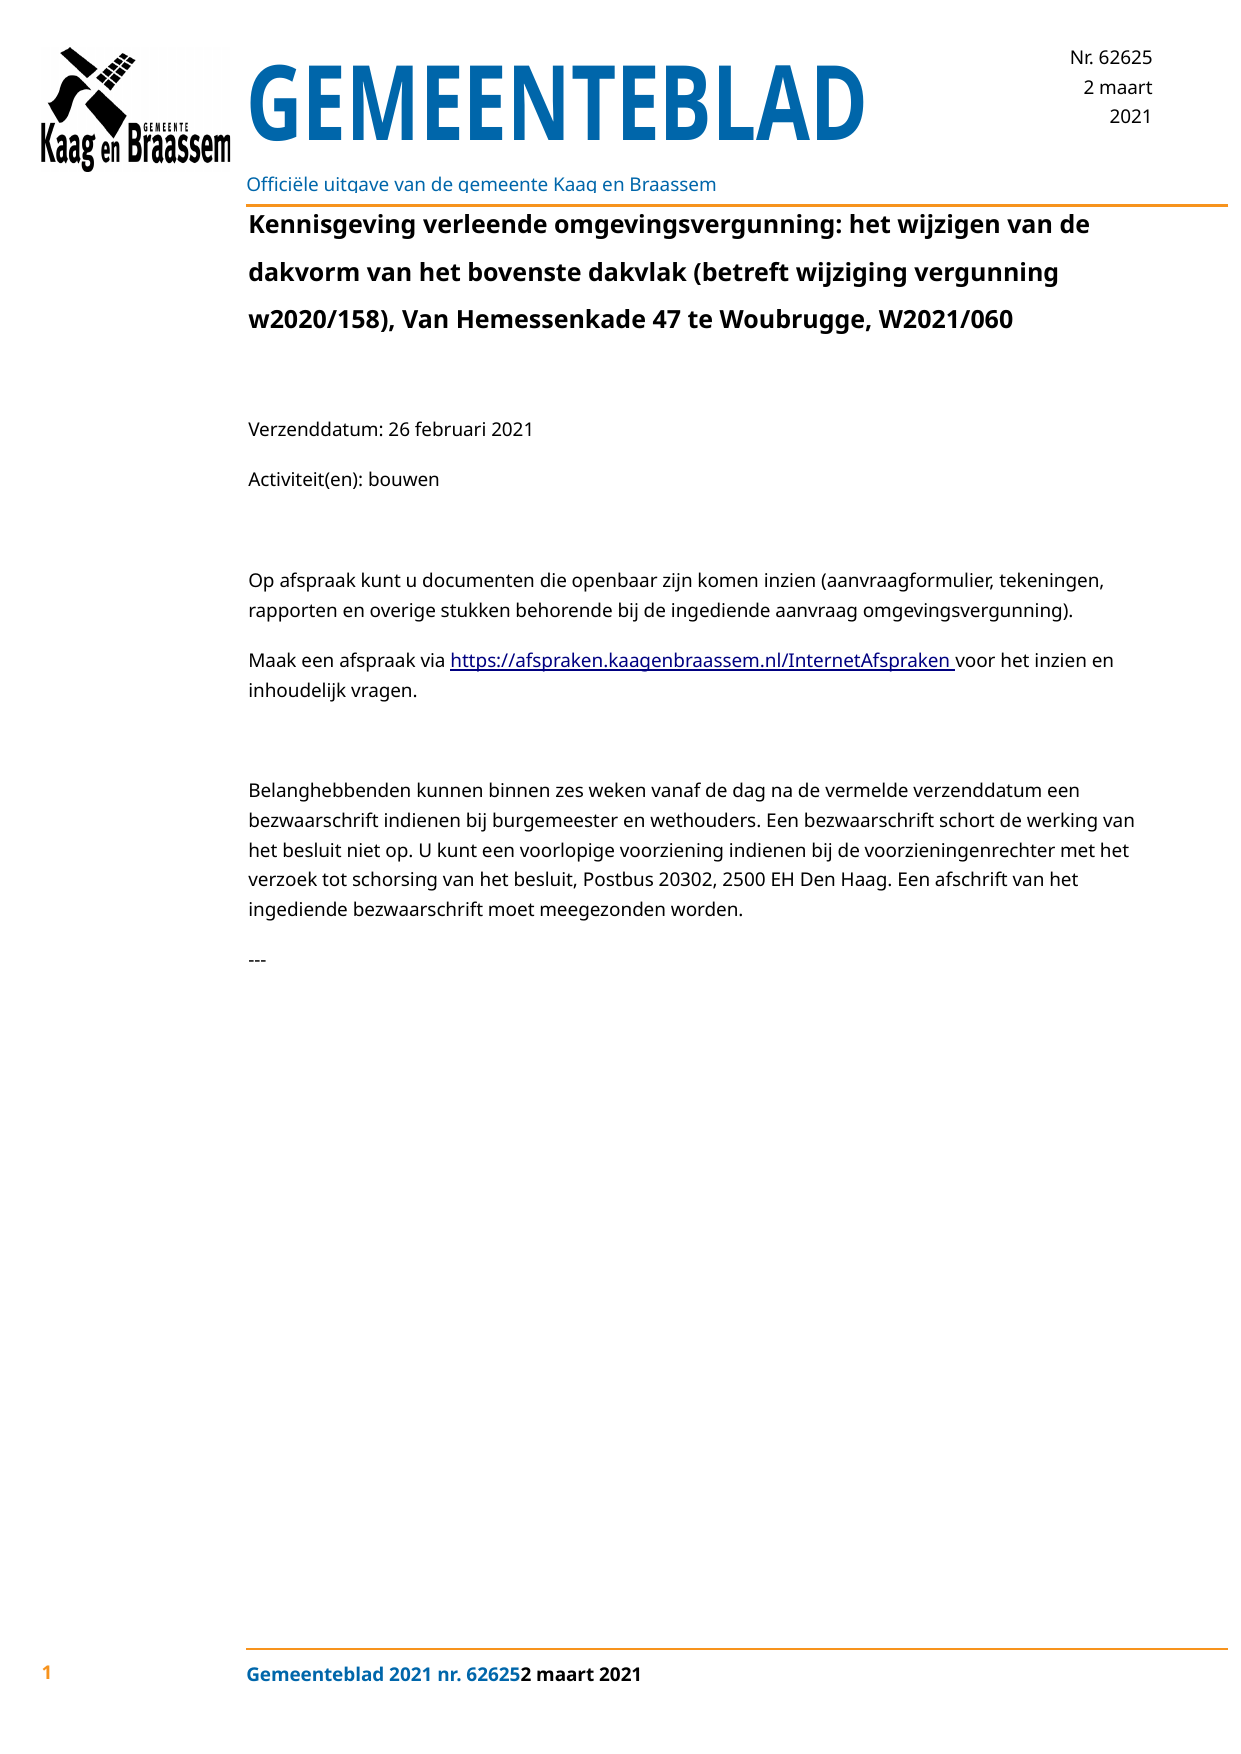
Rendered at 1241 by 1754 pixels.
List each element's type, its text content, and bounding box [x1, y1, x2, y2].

text Maak een afspraak via https://afspraken.kaagenbraassem.nl/InternetAfspraken voor het inzien en inhoudelijk vragen. [248, 647, 1152, 702]
text Op afspraak kunt u documenten die openbaar zijn komen inzien (aanvraagformulier, tekeningen, rapporten en overige stukken behorende bij de ingediende aanvraag omgevingsvergunning). [248, 567, 1152, 622]
text --- [248, 946, 1152, 972]
text Activiteit(en): bouwen [248, 466, 1152, 492]
text Kennisgeving verleende omgevingsvergunning: het wijzigen van de dakvorm van het bovenste dakvlak (betreft wijziging vergunning w2020/158), Van Hemessenkade 47 te Woubrugge, W2021/060 [248, 207, 1152, 336]
picture [41, 47, 231, 172]
text Belanghebbenden kunnen binnen zes weken vanaf de dag na de vermelde verzenddatum een bezwaarschrift indienen bij burgemeester en wethouders. Een bezwaarschrift schort de werking van het besluit niet op. U kunt een voorlopige voorziening indienen bij de voorzieningenrechter met het verzoek tot schorsing van het besluit, Postbus 20302, 2500 EH Den Haag. Een afschrift van het ingediende bezwaarschrift moet meegezonden worden. [248, 778, 1152, 922]
text Verzenddatum: 26 februari 2021 [248, 416, 1152, 442]
